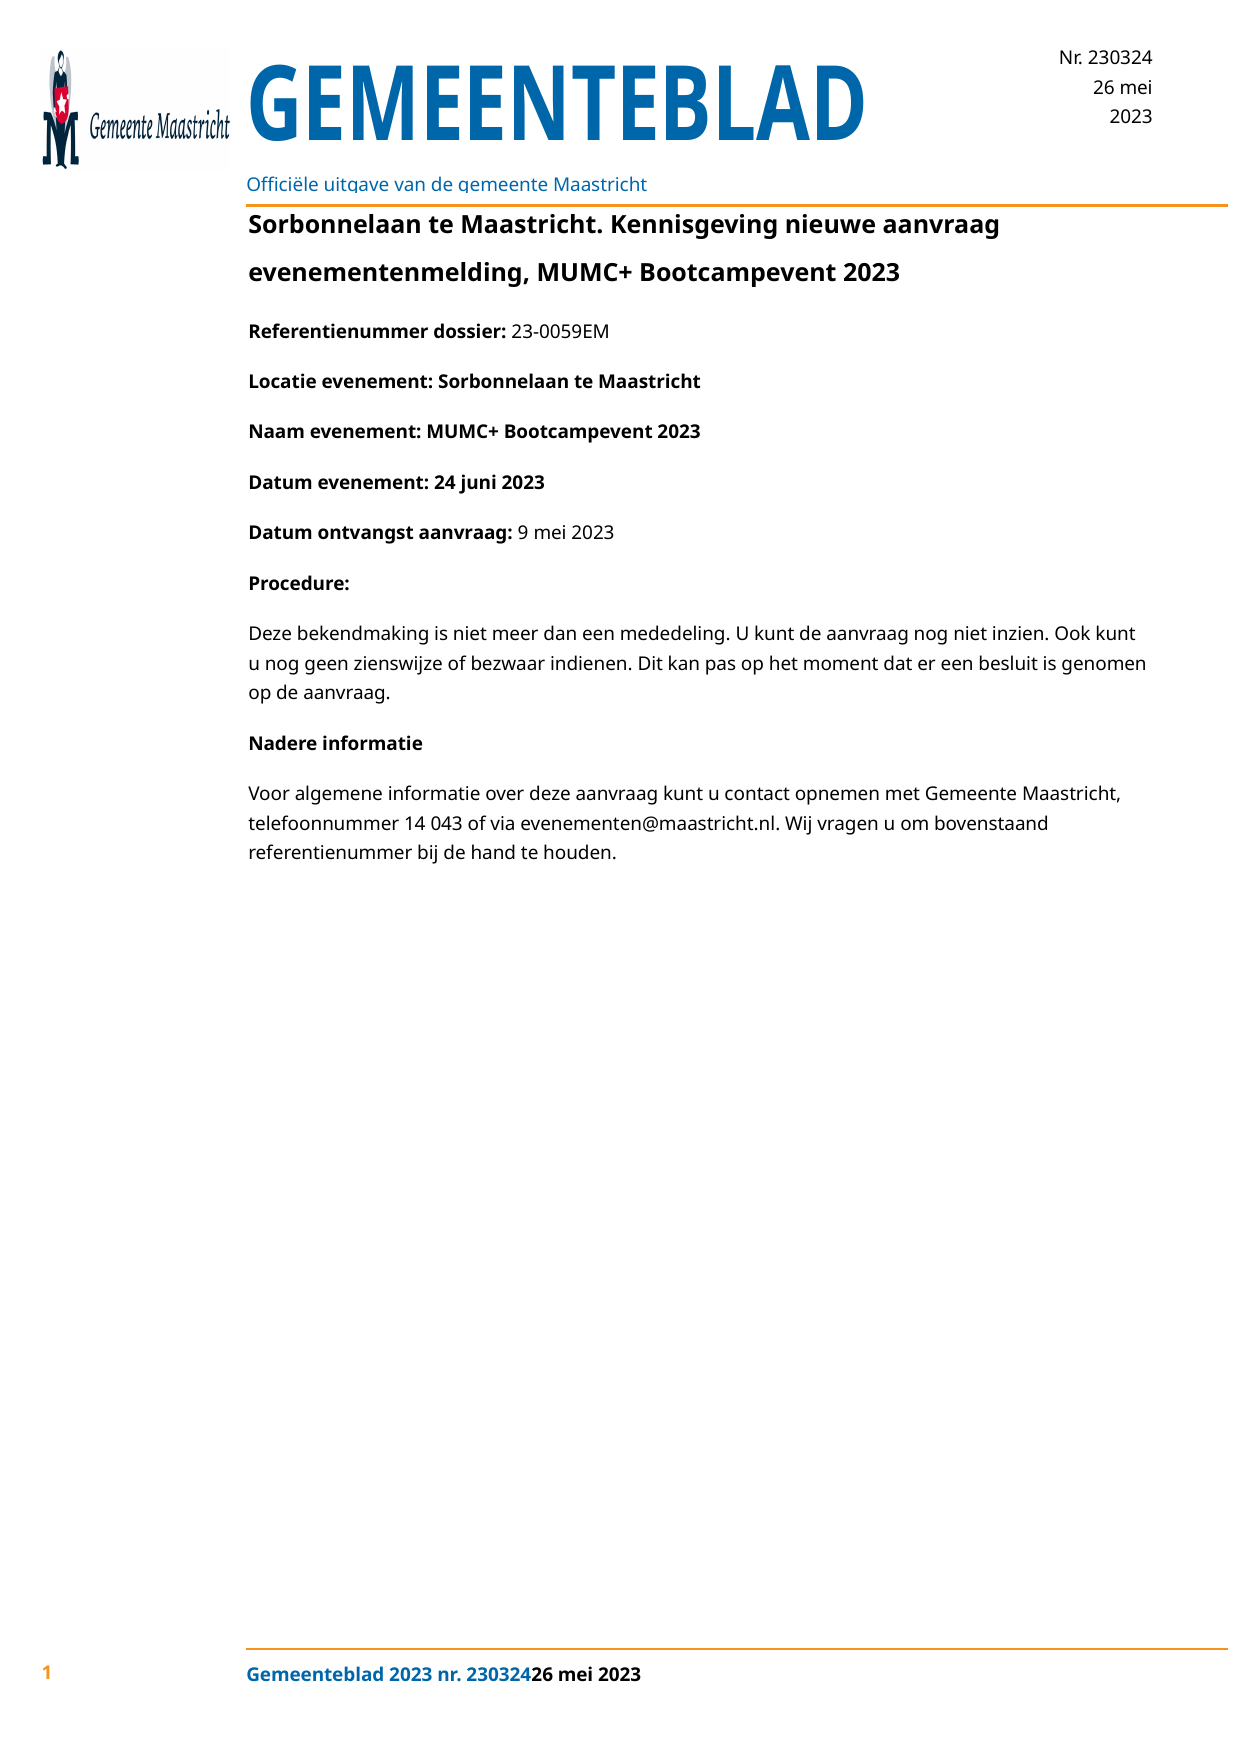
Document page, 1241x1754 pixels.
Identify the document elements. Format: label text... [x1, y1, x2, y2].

picture [41, 47, 231, 172]
text Procedure: [248, 570, 1152, 596]
text Voor algemene informatie over deze aanvraag kunt u contact opnemen met Gemeente Maastricht, telefoonnummer 14 043 of via evenementen@maastricht.nl. Wij vragen u om bovenstaand referentienummer bij de hand te houden. [248, 780, 1152, 865]
text Referentienummer dossier: 23-0059EM [248, 318, 1152, 344]
text Sorbonnelaan te Maastricht. Kennisgeving nieuwe aanvraag evenementenmelding, MUMC+ Bootcampevent 2023 [248, 207, 1152, 288]
text Nadere informatie [248, 730, 1152, 756]
text Deze bekendmaking is niet meer dan een mededeling. U kunt de aanvraag nog niet inzien. Ook kunt u nog geen zienswijze of bezwaar indienen. Dit kan pas op het moment dat er een besluit is genomen op de aanvraag. [248, 620, 1152, 705]
text Datum ontvangst aanvraag: 9 mei 2023 [248, 519, 1152, 545]
text Locatie evenement: Sorbonnelaan te Maastricht [248, 368, 1152, 394]
text Naam evenement: MUMC+ Bootcampevent 2023 [248, 419, 1152, 444]
text Datum evenement: 24 juni 2023 [248, 469, 1152, 495]
